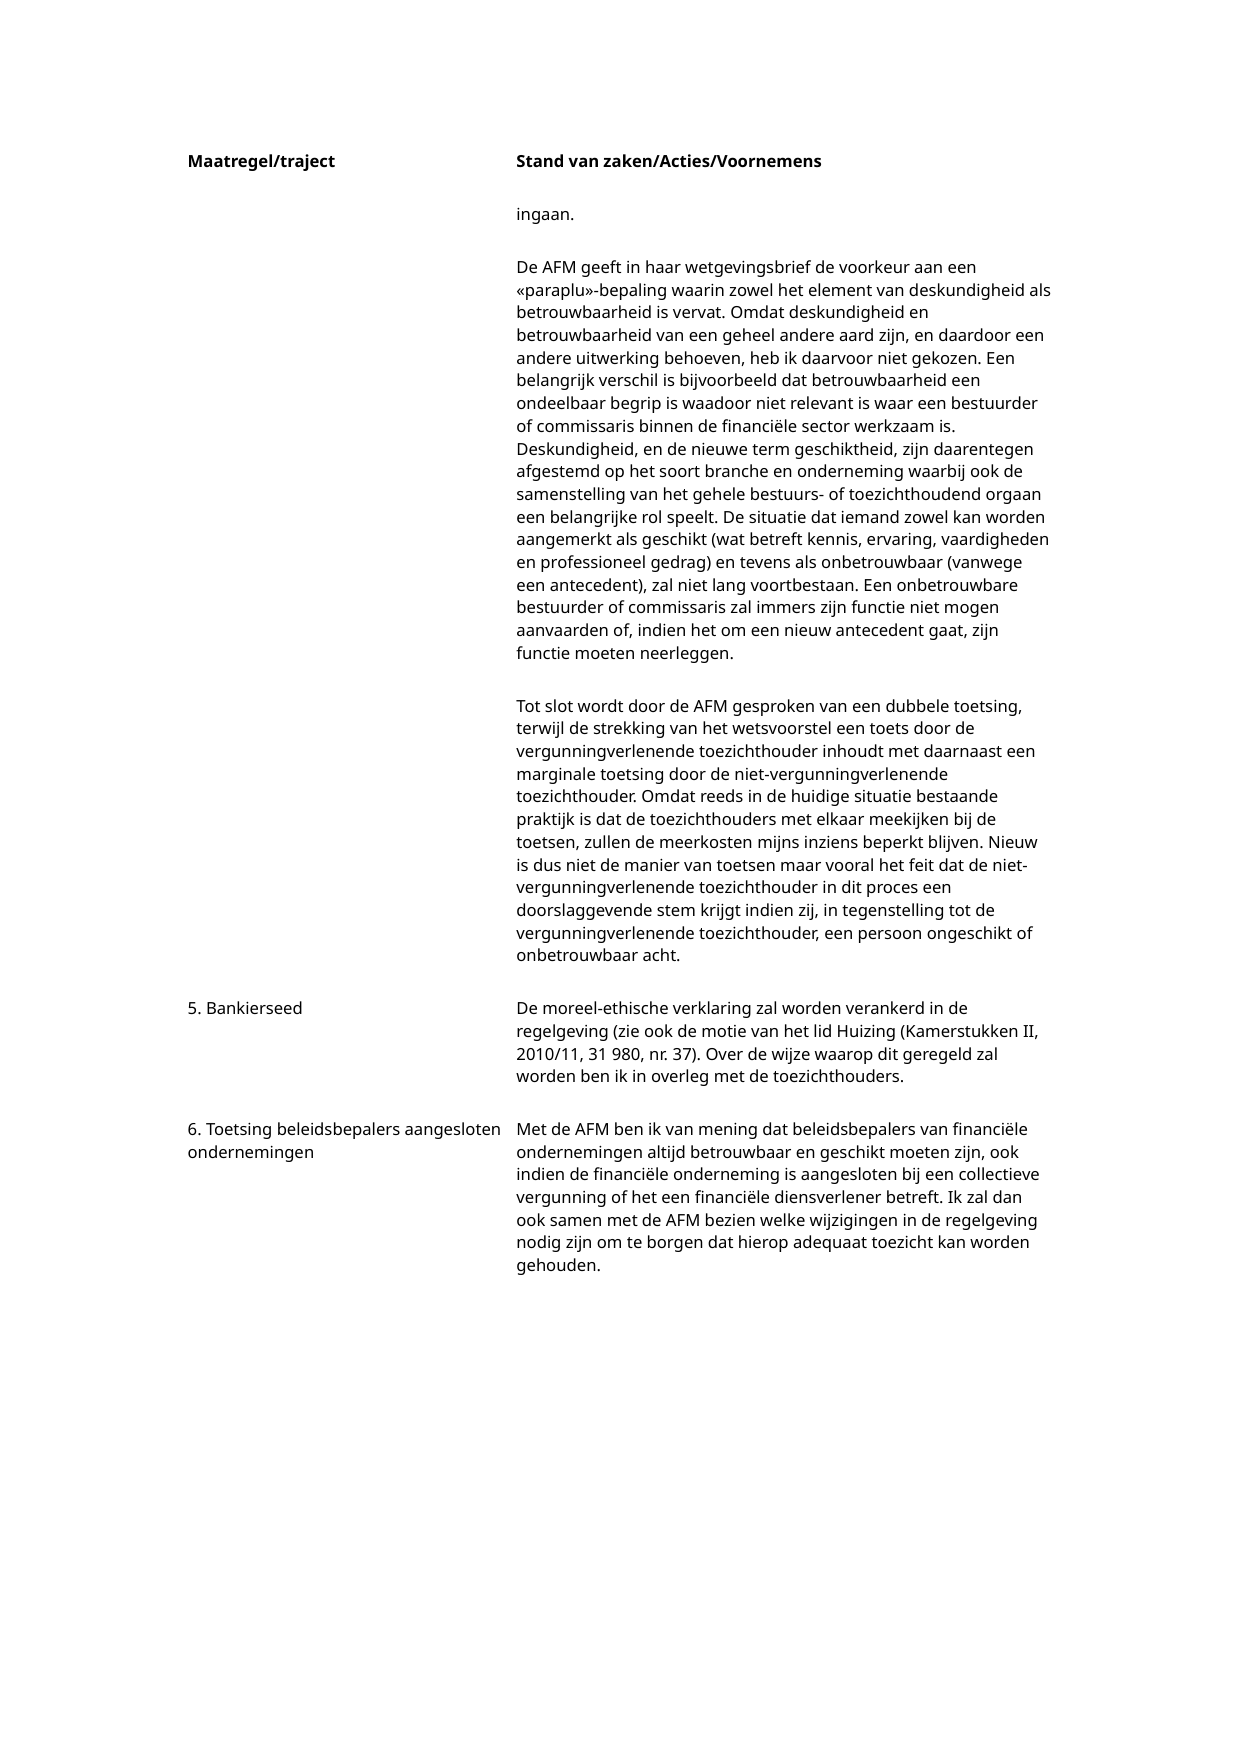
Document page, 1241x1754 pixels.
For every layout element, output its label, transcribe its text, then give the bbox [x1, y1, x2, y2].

table_header Maatregel/traject [188, 150, 516, 203]
table_cell [188, 203, 516, 997]
table_cell 5. Bankierseed [188, 997, 516, 1117]
table_cell ingaan. De AFM geeft in haar wetgevingsbrief de voorkeur aan een «paraplu»-bepaling waarin zowel het element van deskundigheid als betrouwbaarheid is vervat. Omdat deskundigheid en betrouwbaarheid van een geheel andere aard zijn, en daardoor een andere uitwerking behoeven, heb ik daarvoor niet gekozen. Een belangrijk verschil is bijvoorbeeld dat betrouwbaarheid een ondeelbaar begrip is waadoor niet relevant is waar een bestuurder of commissaris binnen de financiële sector werkzaam is. Deskundigheid, en de nieuwe term geschiktheid, zijn daarentegen afgestemd op het soort branche en onderneming waarbij ook de samenstelling van het gehele bestuurs- of toezichthoudend orgaan een belangrijke rol speelt. De situatie dat iemand zowel kan worden aangemerkt als geschikt (wat betreft kennis, ervaring, vaardigheden en professioneel gedrag) en tevens als onbetrouwbaar (vanwege een antecedent), zal niet lang voortbestaan. Een onbetrouwbare bestuurder of commissaris zal immers zijn functie niet mogen aanvaarden of, indien het om een nieuw antecedent gaat, zijn functie moeten neerleggen. Tot slot wordt door de AFM gesproken van een dubbele toetsing, terwijl de strekking van het wetsvoorstel een toets door de vergunningverlenende toezichthouder inhoudt met daarnaast een marginale toetsing door de niet-vergunningverlenende toezichthouder. Omdat reeds in de huidige situatie bestaande praktijk is dat de toezichthouders met elkaar meekijken bij de toetsen, zullen de meerkosten mijns inziens beperkt blijven. Nieuw is dus niet de manier van toetsen maar vooral het feit dat de niet-vergunningverlenende toezichthouder in dit proces een doorslaggevende stem krijgt indien zij, in tegenstelling tot de vergunningverlenende toezichthouder, een persoon ongeschikt of onbetrouwbaar acht. [516, 203, 1053, 997]
table_cell 6. Toetsing beleidsbepalers aangesloten ondernemingen [188, 1118, 516, 1306]
table_cell Met de AFM ben ik van mening dat beleidsbepalers van financiële ondernemingen altijd betrouwbaar en geschikt moeten zijn, ook indien de financiële onderneming is aangesloten bij een collectieve vergunning of het een financiële diensverlener betreft. Ik zal dan ook samen met de AFM bezien welke wijzigingen in de regelgeving nodig zijn om te borgen dat hierop adequaat toezicht kan worden gehouden. [516, 1118, 1053, 1306]
table_header Stand van zaken/Acties/Voornemens [516, 150, 1053, 203]
table_cell De moreel-ethische verklaring zal worden verankerd in de regelgeving (zie ook de motie van het lid Huizing (Kamerstukken II, 2010/11, 31 980, nr. 37). Over de wijze waarop dit geregeld zal worden ben ik in overleg met de toezichthouders. [516, 997, 1053, 1117]
